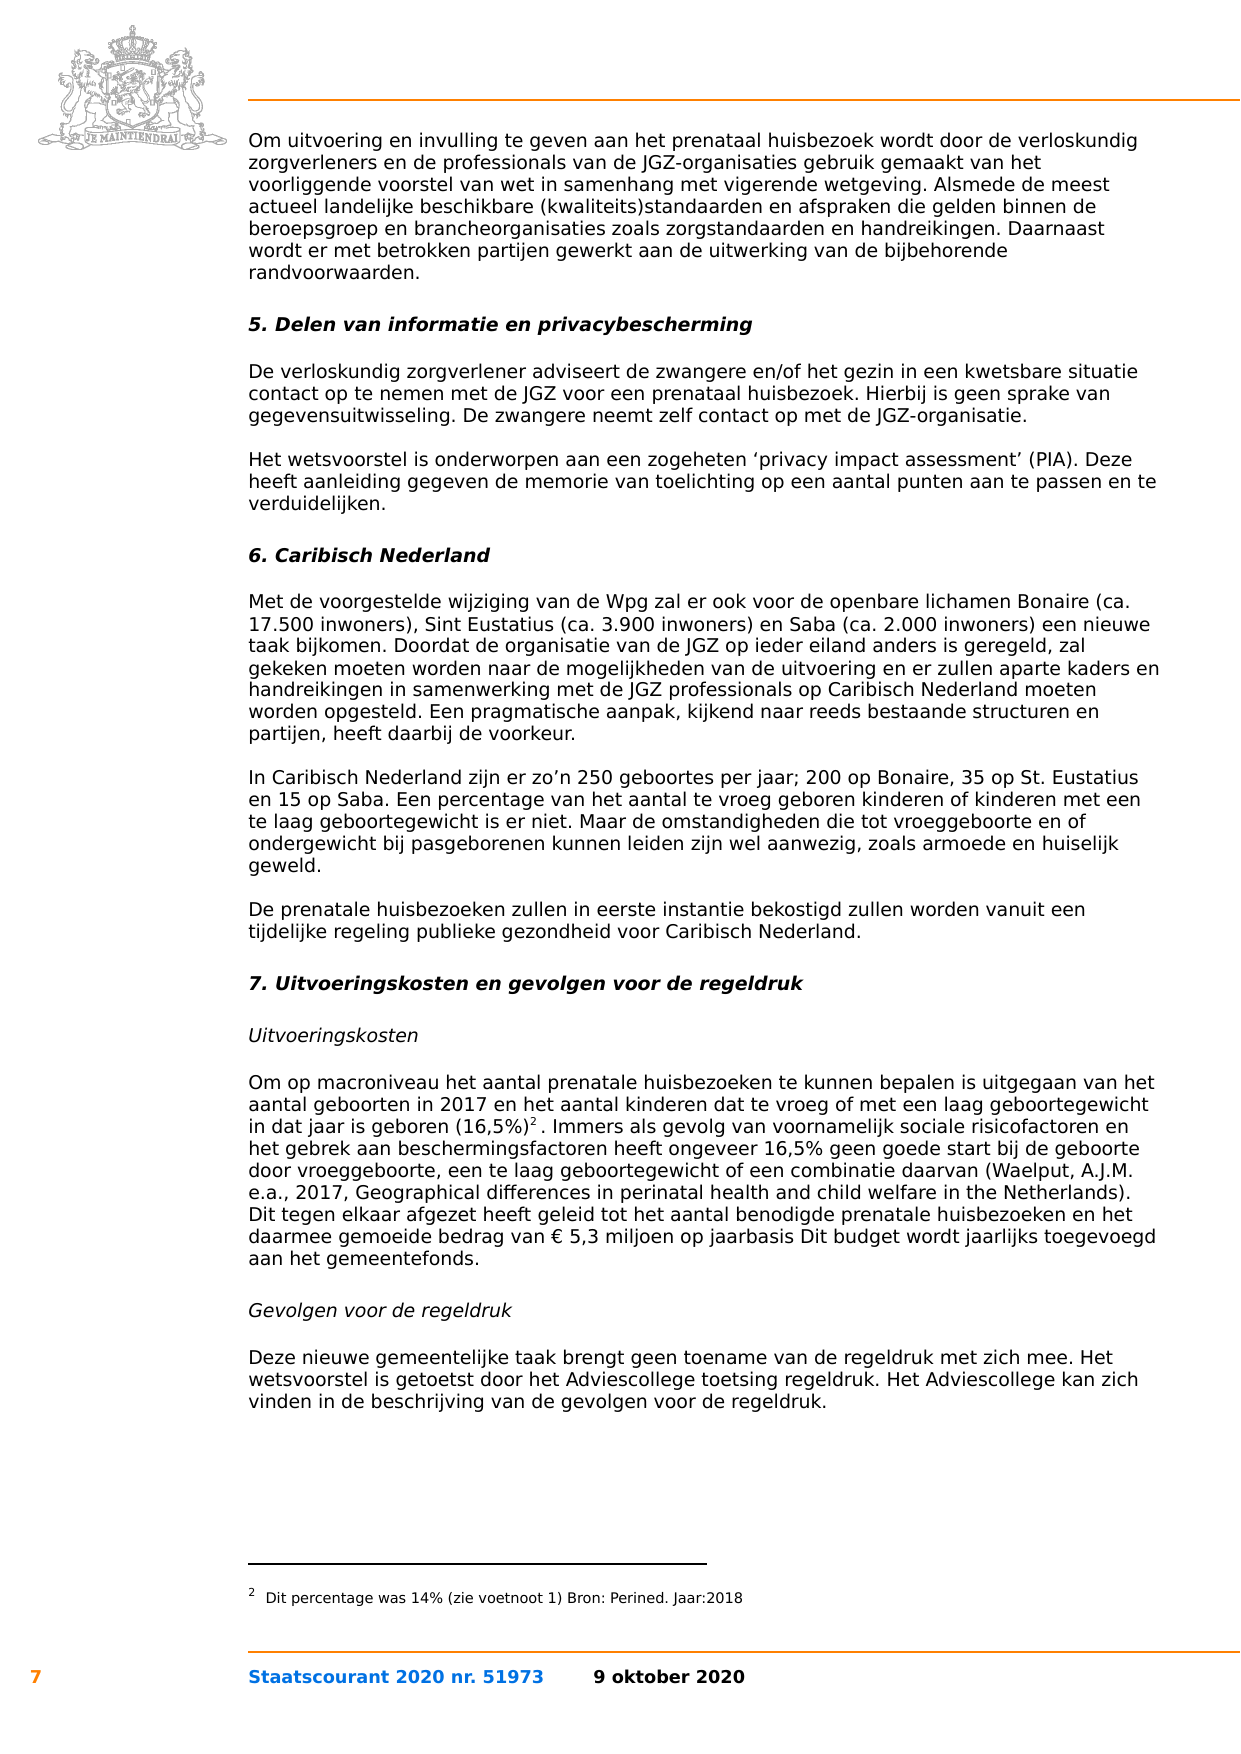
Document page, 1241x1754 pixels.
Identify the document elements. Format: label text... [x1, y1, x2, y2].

picture [38, 25, 227, 150]
text In Caribisch Nederland zijn er zo’n 250 geboortes per jaar; 200 op Bonaire, 35 op St. Eustatius en 15 op Saba. Een percentage van het aantal te vroeg geboren kinderen of kinderen met een te laag geboortegewicht is er niet. Maar de omstandigheden die tot vroeggeboorte en of ondergewicht bij pasgeborenen kunnen leiden zijn wel aanwezig, zoals armoede en huiselijk geweld. [248, 767, 1163, 877]
subtitle Gevolgen voor de regeldruk [248, 1300, 1163, 1322]
subtitle Uitvoeringskosten [248, 1025, 1163, 1047]
text Met de voorgestelde wijziging van de Wpg zal er ook voor de openbare lichamen Bonaire (ca. 17.500 inwoners), Sint Eustatius (ca. 3.900 inwoners) en Saba (ca. 2.000 inwoners) een nieuwe taak bijkomen. Doordat de organisatie van de JGZ op ieder eiland anders is geregeld, zal gekeken moeten worden naar de mogelijkheden van de uitvoering en er zullen aparte kaders en handreikingen in samenwerking met de JGZ professionals op Caribisch Nederland moeten worden opgesteld. Een pragmatische aanpak, kijkend naar reeds bestaande structuren en partijen, heeft daarbij de voorkeur. [248, 591, 1163, 745]
text Om uitvoering en invulling te geven aan het prenataal huisbezoek wordt door de verloskundig zorgverleners en de professionals van de JGZ-organisaties gebruik gemaakt van het voorliggende voorstel van wet in samenhang met vigerende wetgeving. Alsmede de meest actueel landelijke beschikbare (kwaliteits)standaarden en afspraken die gelden binnen de beroepsgroep en brancheorganisaties zoals zorgstandaarden en handreikingen. Daarnaast wordt er met betrokken partijen gewerkt aan de uitwerking van de bijbehorende randvoorwaarden. [248, 130, 1163, 284]
subtitle 5. Delen van informatie en privacybescherming [248, 314, 1163, 336]
text Deze nieuwe gemeentelijke taak brengt geen toename van de regeldruk met zich mee. Het wetsvoorstel is getoetst door het Adviescollege toetsing regeldruk. Het Adviescollege kan zich vinden in de beschrijving van de gevolgen voor de regeldruk. [248, 1347, 1163, 1413]
text Het wetsvoorstel is onderworpen aan een zogeheten ‘privacy impact assessment’ (PIA). Deze heeft aanleiding gegeven de memorie van toelichting op een aantal punten aan te passen en te verduidelijken. [248, 448, 1163, 514]
text De verloskundig zorgverlener adviseert de zwangere en/of het gezin in een kwetsbare situatie contact op te nemen met de JGZ voor een prenataal huisbezoek. Hierbij is geen sprake van gegevensuitwisseling. De zwangere neemt zelf contact op met de JGZ-organisatie. [248, 361, 1163, 427]
text De prenatale huisbezoeken zullen in eerste instantie bekostigd zullen worden vanuit een tijdelijke regeling publieke gezondheid voor Caribisch Nederland. [248, 899, 1163, 943]
subtitle 7. Uitvoeringskosten en gevolgen voor de regeldruk [248, 973, 1163, 995]
text Om op macroniveau het aantal prenatale huisbezoeken te kunnen bepalen is uitgegaan van het aantal geboorten in 2017 en het aantal kinderen dat te vroeg of met een laag geboortegewicht in dat jaar is geboren (16,5%). Immers als gevolg van voornamelijk sociale risicofactoren en het gebrek aan beschermingsfactoren heeft ongeveer 16,5% geen goede start bij de geboorte door vroeggeboorte, een te laag geboortegewicht of een combinatie daarvan (Waelput, A.J.M. e.a., 2017, Geographical differences in perinatal health and child welfare in the Netherlands). Dit tegen elkaar afgezet heeft geleid tot het aantal benodigde prenatale huisbezoeken en het daarmee gemoeide bedrag van € 5,3 miljoen op jaarbasis Dit budget wordt jaarlijks toegevoegd aan het gemeentefonds. [248, 1072, 1163, 1270]
text Dit percentage was 14% (zie voetnoot 1) Bron: Perined. Jaar:2018 [248, 1586, 1163, 1608]
subtitle 6. Caribisch Nederland [248, 544, 1163, 566]
